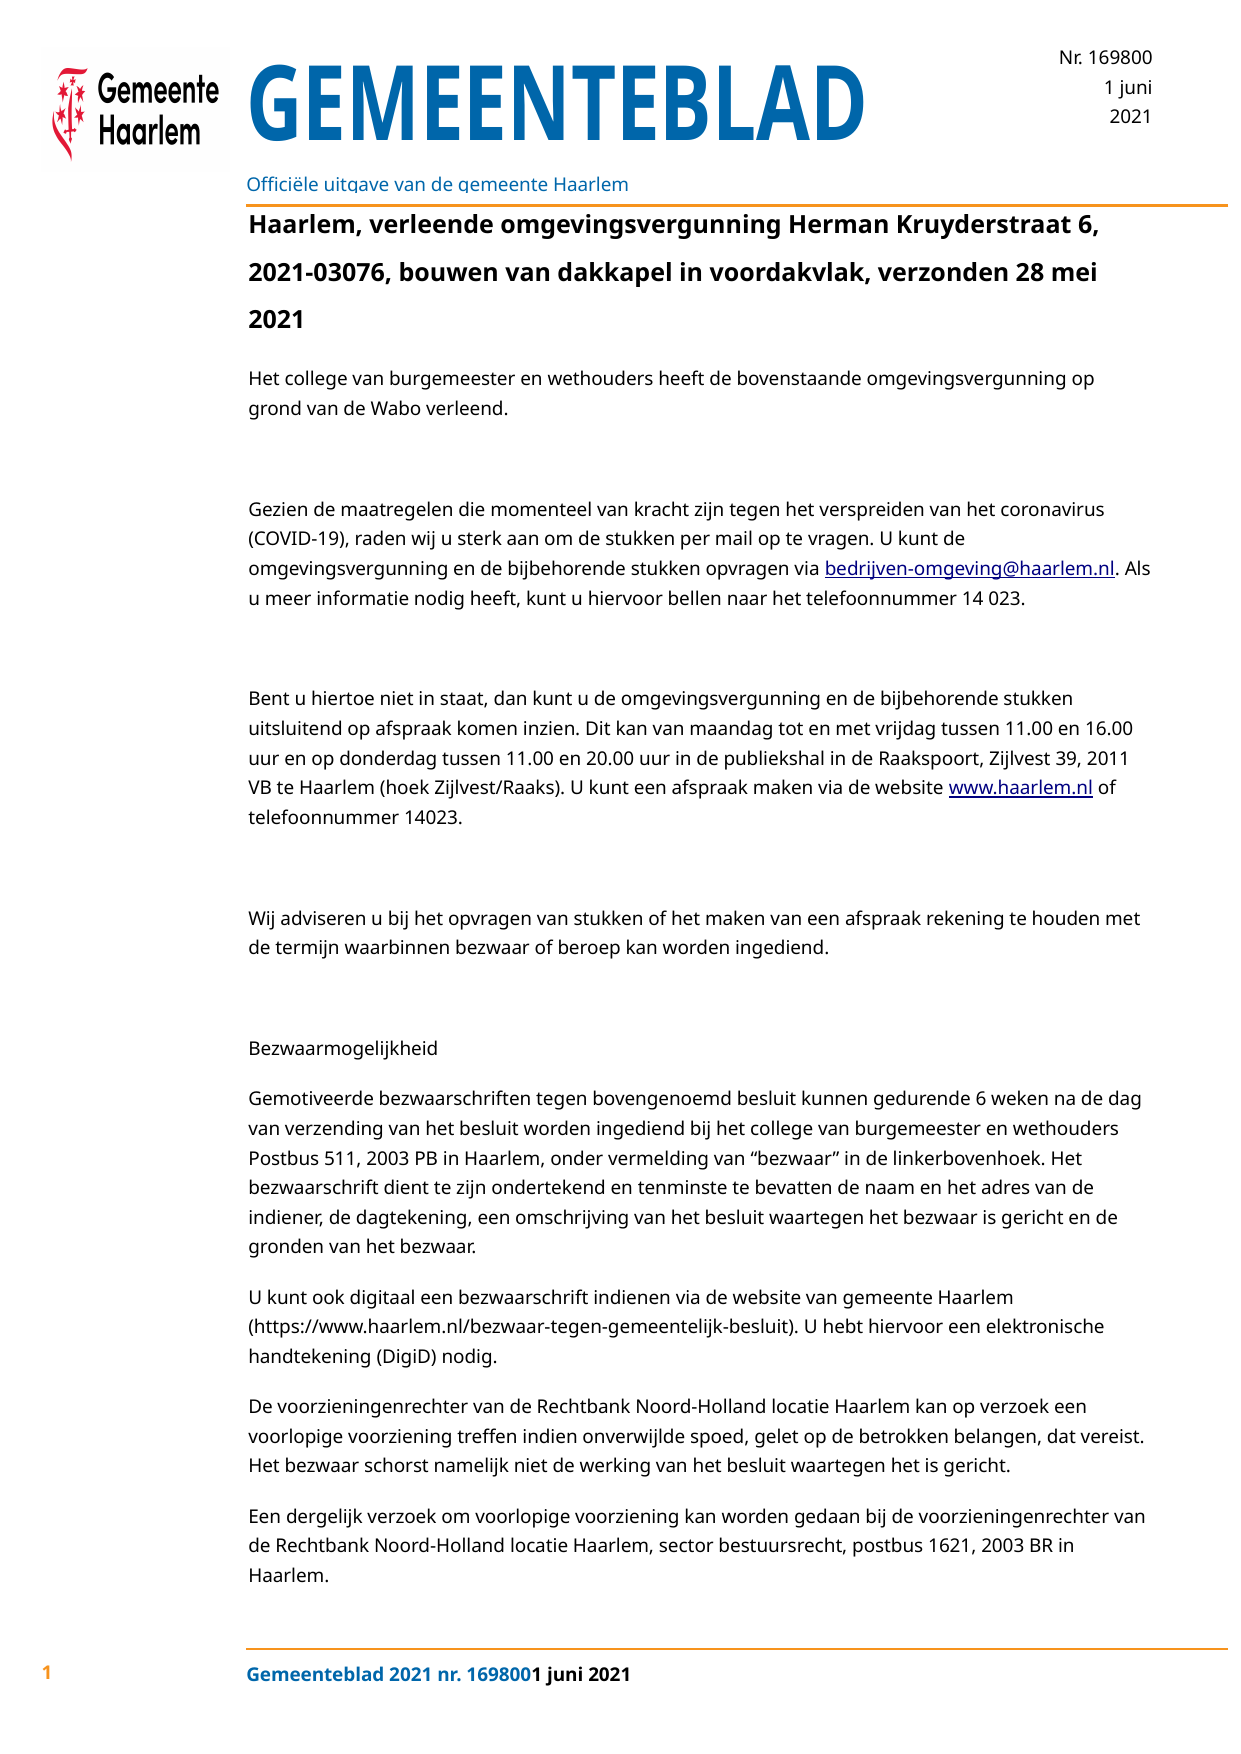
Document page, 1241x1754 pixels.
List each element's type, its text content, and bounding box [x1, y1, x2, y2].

text Gemotiveerde bezwaarschriften tegen bovengenoemd besluit kunnen gedurende 6 weken na de dag van verzending van het besluit worden ingediend bij het college van burgemeester en wethouders Postbus 511, 2003 PB in Haarlem, onder vermelding van “bezwaar” in de linkerbovenhoek. Het bezwaarschrift dient te zijn ondertekend en tenminste te bevatten de naam en het adres van de indiener, de dagtekening, een omschrijving van het besluit waartegen het bezwaar is gericht en de gronden van het bezwaar. [248, 1086, 1152, 1259]
text Gezien de maatregelen die momenteel van kracht zijn tegen het verspreiden van het coronavirus (COVID-19), raden wij u sterk aan om de stukken per mail op te vragen. U kunt de omgevingsvergunning en de bijbehorende stukken opvragen via bedrijven-omgeving@haarlem.nl. Als u meer informatie nodig heeft, kunt u hiervoor bellen naar het telefoonnummer 14 023. [248, 496, 1152, 610]
text Wij adviseren u bij het opvragen van stukken of het maken van een afspraak rekening te houden met de termijn waarbinnen bezwaar of beroep kan worden ingediend. [248, 905, 1152, 960]
text Een dergelijk verzoek om voorlopige voorziening kan worden gedaan bij de voorzieningenrechter van de Rechtbank Noord-Holland locatie Haarlem, sector bestuursrecht, postbus 1621, 2003 BR in Haarlem. [248, 1503, 1152, 1588]
text De voorzieningenrechter van de Rechtbank Noord-Holland locatie Haarlem kan op verzoek een voorlopige voorziening treffen indien onverwijlde spoed, gelet op de betrokken belangen, dat vereist. Het bezwaar schorst namelijk niet de werking van het besluit waartegen het is gericht. [248, 1393, 1152, 1478]
text Het college van burgemeester en wethouders heeft de bovenstaande omgevingsvergunning op grond van de Wabo verleend. [248, 366, 1152, 421]
text Bezwaarmogelijkheid [248, 1035, 1152, 1061]
text Haarlem, verleende omgevingsvergunning Herman Kruyderstraat 6, 2021-03076, bouwen van dakkapel in voordakvlak, verzonden 28 mei 2021 [248, 207, 1152, 336]
text U kunt ook digitaal een bezwaarschrift indienen via de website van gemeente Haarlem (https://www.haarlem.nl/bezwaar-tegen-gemeentelijk-besluit). U hebt hiervoor een elektronische handtekening (DigiD) nodig. [248, 1284, 1152, 1369]
picture [41, 47, 231, 172]
text Bent u hiertoe niet in staat, dan kunt u de omgevingsvergunning en de bijbehorende stukken uitsluitend op afspraak komen inzien. Dit kan van maandag tot en met vrijdag tussen 11.00 en 16.00 uur en op donderdag tussen 11.00 en 20.00 uur in de publiekshal in de Raakspoort, Zijlvest 39, 2011 VB te Haarlem (hoek Zijlvest/Raaks). U kunt een afspraak maken via de website www.haarlem.nl of telefoonnummer 14023. [248, 686, 1152, 829]
